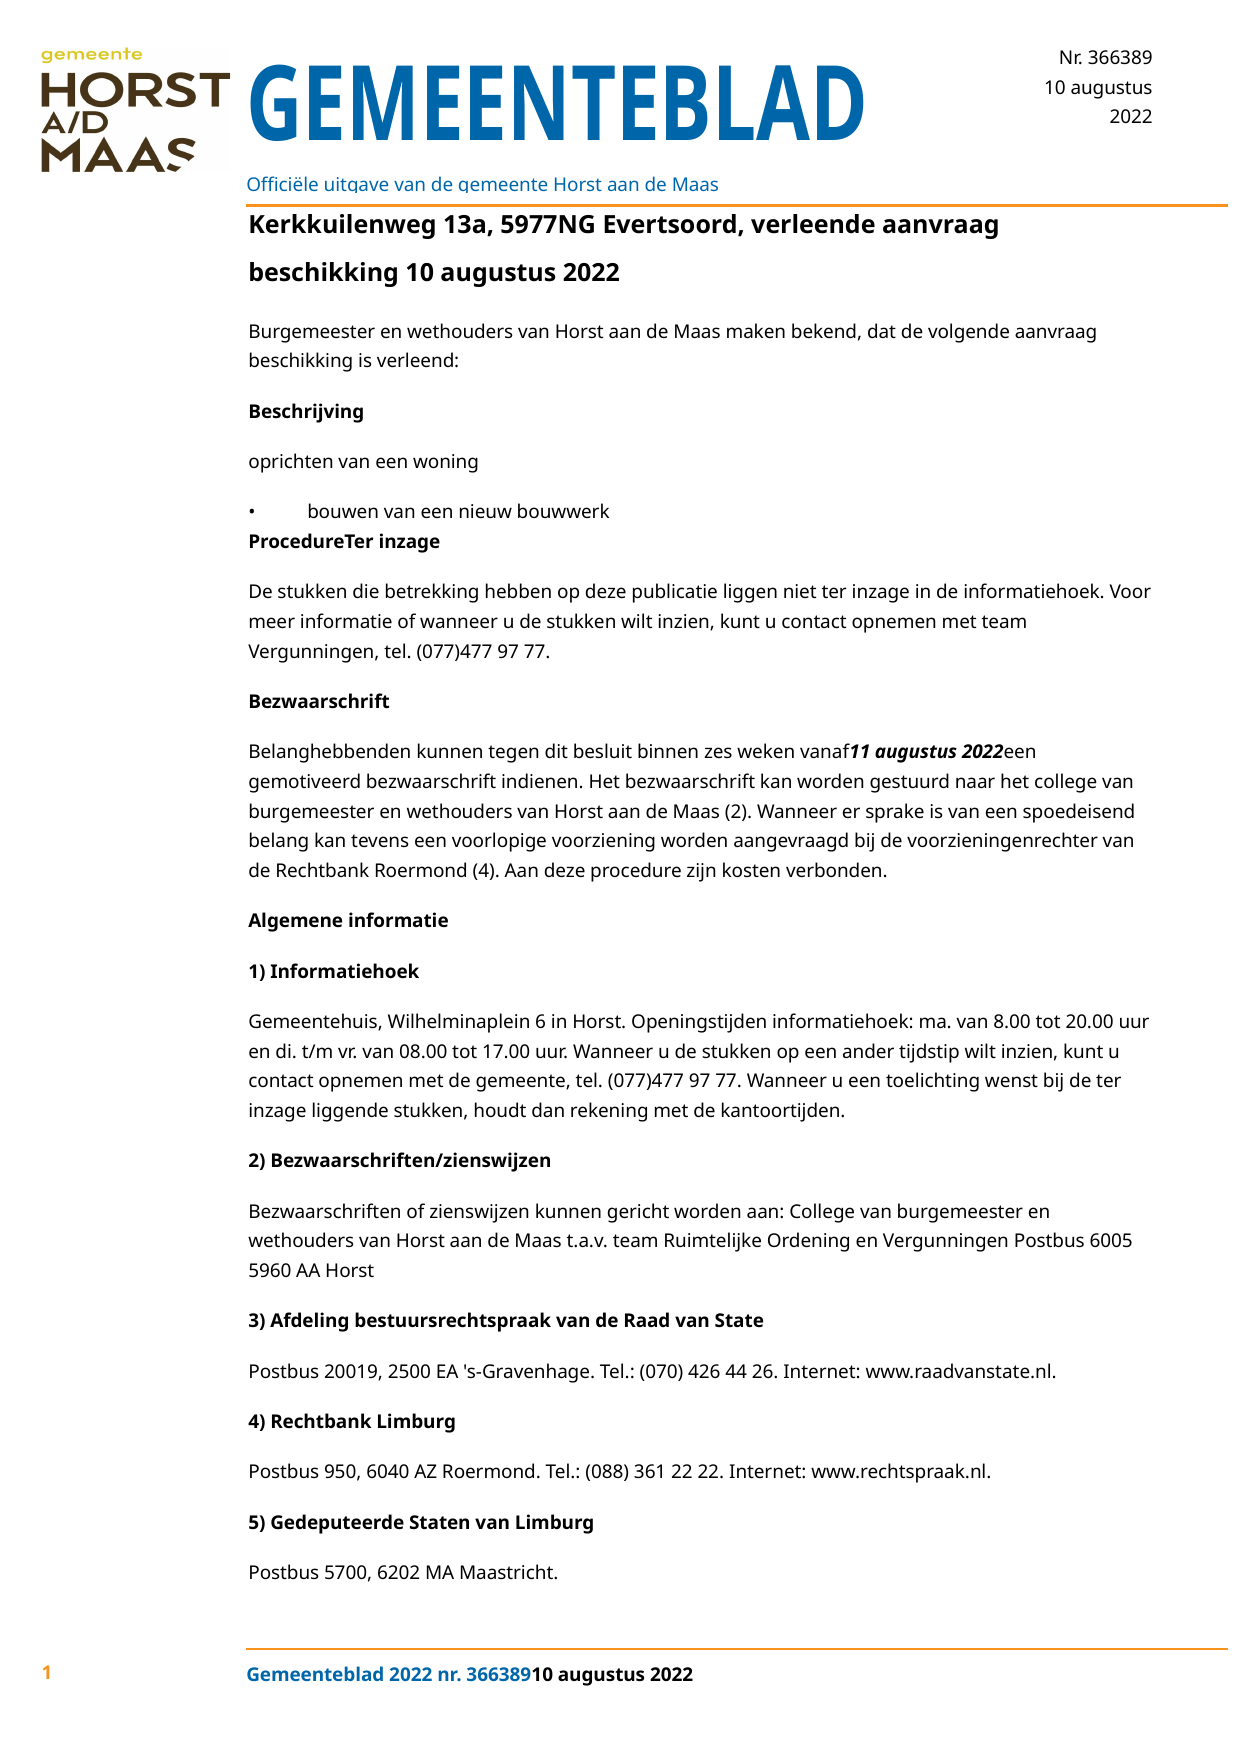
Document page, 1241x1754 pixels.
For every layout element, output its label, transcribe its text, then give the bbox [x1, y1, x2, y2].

text ProcedureTer inzage [248, 528, 1152, 554]
text Postbus 20019, 2500 EA 's-Gravenhage. Tel.: (070) 426 44 26. Internet: www.raadvanstate.nl. [248, 1358, 1152, 1384]
text Bezwaarschriften of zienswijzen kunnen gericht worden aan: College van burgemeester en wethouders van Horst aan de Maas t.a.v. team Ruimtelijke Ordening en Vergunningen Postbus 6005 5960 AA Horst [248, 1198, 1152, 1283]
text Belanghebbenden kunnen tegen dit besluit binnen zes weken vanaf11 augustus 2022een gemotiveerd bezwaarschrift indienen. Het bezwaarschrift kan worden gestuurd naar het college van burgemeester en wethouders van Horst aan de Maas (2). Wanneer er sprake is van een spoedeisend belang kan tevens een voorlopige voorziening worden aangevraagd bij de voorzieningenrechter van de Rechtbank Roermond (4). Aan deze procedure zijn kosten verbonden. [248, 739, 1152, 883]
text 5) Gedeputeerde Staten van Limburg [248, 1509, 1152, 1535]
text Postbus 5700, 6202 MA Maastricht. [248, 1559, 1152, 1585]
text oprichten van een woning [248, 448, 1152, 474]
text 4) Rechtbank Limburg [248, 1408, 1152, 1434]
picture [41, 47, 231, 172]
text Gemeentehuis, Wilhelminaplein 6 in Horst. Openingstijden informatiehoek: ma. van 8.00 tot 20.00 uur en di. t/m vr. van 08.00 tot 17.00 uur. Wanneer u de stukken op een ander tijdstip wilt inzien, kunt u contact opnemen met de gemeente, tel. (077)477 97 77. Wanneer u een toelichting wenst bij de ter inzage liggende stukken, houdt dan rekening met de kantoortijden. [248, 1008, 1152, 1123]
text Beschrijving [248, 398, 1152, 424]
text 2) Bezwaarschriften/zienswijzen [248, 1147, 1152, 1173]
text Postbus 950, 6040 AZ Roermond. Tel.: (088) 361 22 22. Internet: www.rechtspraak.nl. [248, 1459, 1152, 1484]
text Bezwaarschrift [248, 688, 1152, 714]
text De stukken die betrekking hebben op deze publicatie liggen niet ter inzage in de informatiehoek. Voor meer informatie of wanneer u de stukken wilt inzien, kunt u contact opnemen met team Vergunningen, tel. (077)477 97 77. [248, 579, 1152, 664]
text Kerkkuilenweg 13a, 5977NG Evertsoord, verleende aanvraag beschikking 10 augustus 2022 [248, 207, 1152, 288]
text 3) Afdeling bestuursrechtspraak van de Raad van State [248, 1307, 1152, 1333]
text 1) Informatiehoek [248, 958, 1152, 984]
text Burgemeester en wethouders van Horst aan de Maas maken bekend, dat de volgende aanvraag beschikking is verleend: [248, 318, 1152, 373]
list bouwen van een nieuw bouwwerk [248, 499, 1152, 524]
text Algemene informatie [248, 907, 1152, 933]
